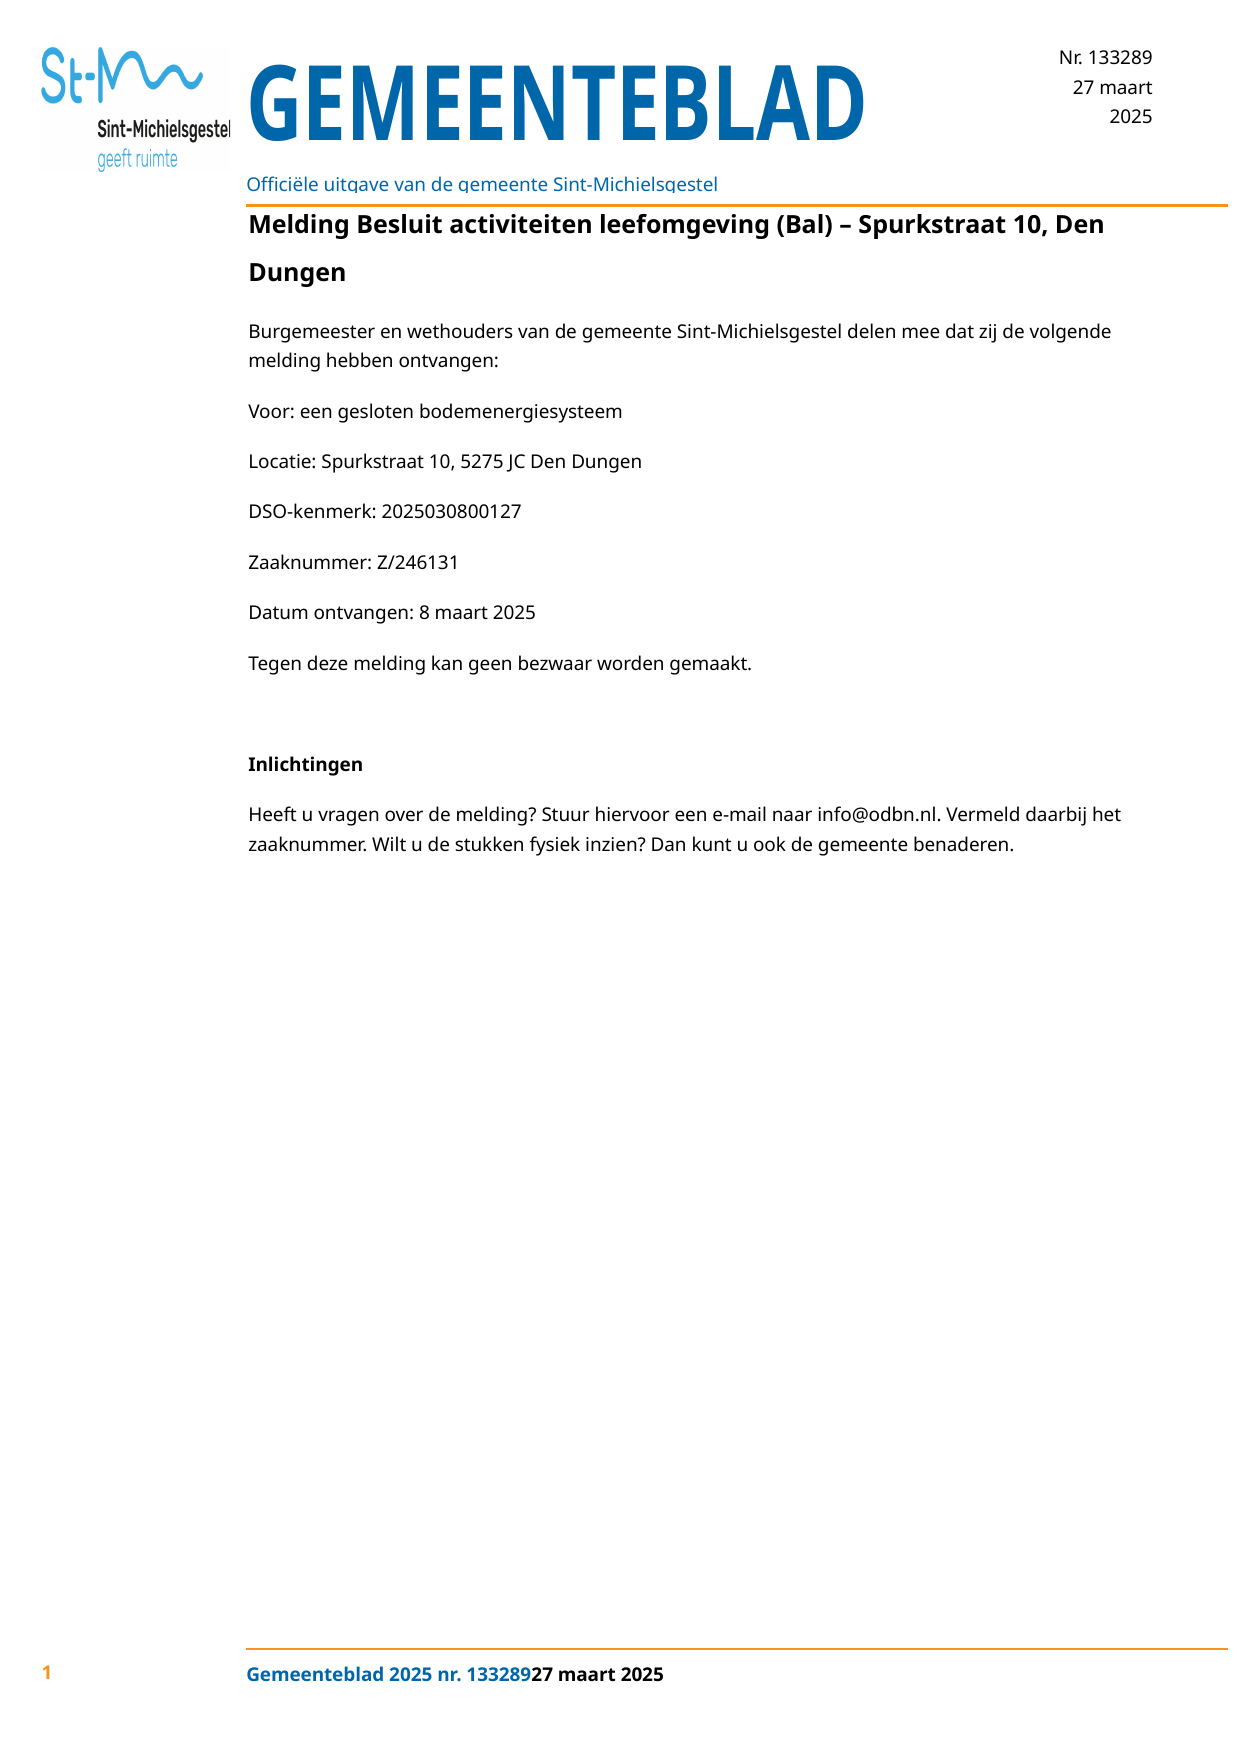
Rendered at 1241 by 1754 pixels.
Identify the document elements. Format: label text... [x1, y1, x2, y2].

text Voor: een gesloten bodemenergiesysteem [248, 398, 1152, 424]
text Melding Besluit activiteiten leefomgeving (Bal) – Spurkstraat 10, Den Dungen [248, 207, 1152, 288]
picture [41, 47, 231, 172]
text Inlichtingen [248, 751, 1152, 777]
text DSO-kenmerk: 2025030800127 [248, 499, 1152, 524]
text Burgemeester en wethouders van de gemeente Sint-Michielsgestel delen mee dat zij de volgende melding hebben ontvangen: [248, 318, 1152, 373]
text Tegen deze melding kan geen bezwaar worden gemaakt. [248, 650, 1152, 676]
text Locatie: Spurkstraat 10, 5275 JC Den Dungen [248, 448, 1152, 474]
text Heeft u vragen over de melding? Stuur hiervoor een e-mail naar info@odbn.nl. Vermeld daarbij het zaaknummer. Wilt u de stukken fysiek inzien? Dan kunt u ook de gemeente benaderen. [248, 801, 1152, 857]
text Datum ontvangen: 8 maart 2025 [248, 599, 1152, 625]
text Zaaknummer: Z/246131 [248, 549, 1152, 575]
